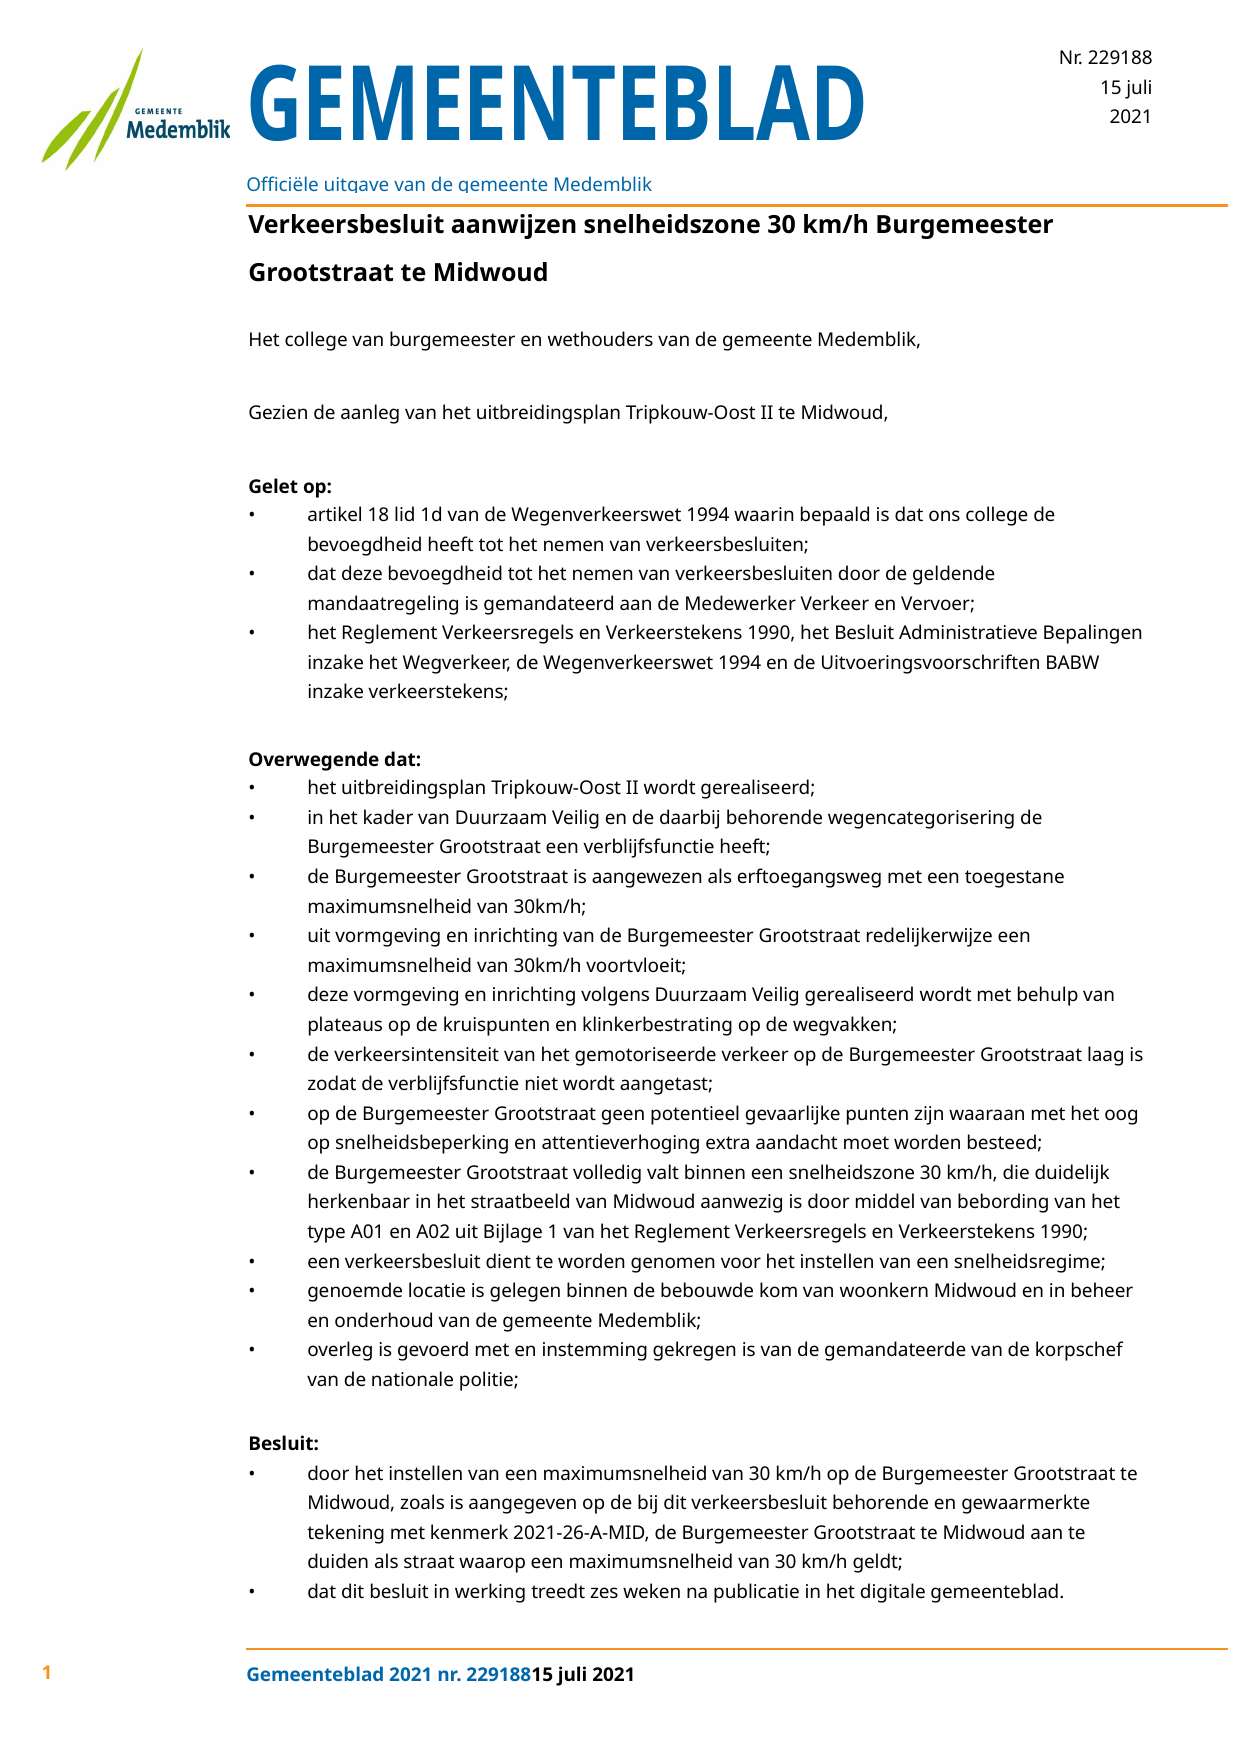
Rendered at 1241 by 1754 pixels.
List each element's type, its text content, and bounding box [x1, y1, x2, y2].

list het uitbreidingsplan Tripkouw-Oost II wordt gerealiseerd; [248, 774, 1152, 800]
text Het college van burgemeester en wethouders van de gemeente Medemblik, [248, 326, 1152, 352]
list de verkeersintensiteit van het gemotoriseerde verkeer op de Burgemeester Grootstraat laag is zodat de verblijfsfunctie niet wordt aangetast; [248, 1041, 1152, 1096]
list artikel 18 lid 1d van de Wegenverkeerswet 1994 waarin bepaald is dat ons college de bevoegdheid heeft tot het nemen van verkeersbesluiten; [248, 501, 1152, 557]
list uit vormgeving en inrichting van de Burgemeester Grootstraat redelijkerwijze een maximumsnelheid van 30km/h voortvloeit; [248, 922, 1152, 978]
text Gezien de aanleg van het uitbreidingsplan Tripkouw-Oost II te Midwoud, [248, 399, 1152, 425]
list op de Burgemeester Grootstraat geen potentieel gevaarlijke punten zijn waaraan met het oog op snelheidsbeperking en attentieverhoging extra aandacht moet worden besteed; [248, 1100, 1152, 1155]
list in het kader van Duurzaam Veilig en de daarbij behorende wegencategorisering de Burgemeester Grootstraat een verblijfsfunctie heeft; [248, 804, 1152, 859]
list deze vormgeving en inrichting volgens Duurzaam Veilig gerealiseerd wordt met behulp van plateaus op de kruispunten en klinkerbestrating op de wegvakken; [248, 982, 1152, 1037]
text Gelet op: [248, 473, 1152, 499]
list het Reglement Verkeersregels en Verkeerstekens 1990, het Besluit Administratieve Bepalingen inzake het Wegverkeer, de Wegenverkeerswet 1994 en de Uitvoeringsvoorschriften BABW inzake verkeerstekens; [248, 619, 1152, 704]
list de Burgemeester Grootstraat is aangewezen als erftoegangsweg met een toegestane maximumsnelheid van 30km/h; [248, 863, 1152, 919]
picture [41, 47, 231, 172]
list dat deze bevoegdheid tot het nemen van verkeersbesluiten door de geldende mandaatregeling is gemandateerd aan de Medewerker Verkeer en Vervoer; [248, 560, 1152, 616]
list genoemde locatie is gelegen binnen de bebouwde kom van woonkern Midwoud en in beheer en onderhoud van de gemeente Medemblik; [248, 1277, 1152, 1333]
list overleg is gevoerd met en instemming gekregen is van de gemandateerde van de korpschef van de nationale politie; [248, 1337, 1152, 1392]
text Verkeersbesluit aanwijzen snelheidszone 30 km/h Burgemeester Grootstraat te Midwoud [248, 207, 1152, 288]
list een verkeersbesluit dient te worden genomen voor het instellen van een snelheidsregime; [248, 1248, 1152, 1274]
text Besluit: [248, 1430, 1152, 1456]
list de Burgemeester Grootstraat volledig valt binnen een snelheidszone 30 km/h, die duidelijk herkenbaar in het straatbeeld van Midwoud aanwezig is door middel van bebording van het type A01 en A02 uit Bijlage 1 van het Reglement Verkeersregels en Verkeerstekens 1990; [248, 1159, 1152, 1244]
list dat dit besluit in werking treedt zes weken na publicatie in het digitale gemeenteblad. [248, 1578, 1152, 1604]
list door het instellen van een maximumsnelheid van 30 km/h op de Burgemeester Grootstraat te Midwoud, zoals is aangegeven op de bij dit verkeersbesluit behorende en gewaarmerkte tekening met kenmerk 2021-26-A-MID, de Burgemeester Grootstraat te Midwoud aan te duiden als straat waarop een maximumsnelheid van 30 km/h geldt; [248, 1460, 1152, 1574]
text Overwegende dat: [248, 746, 1152, 772]
